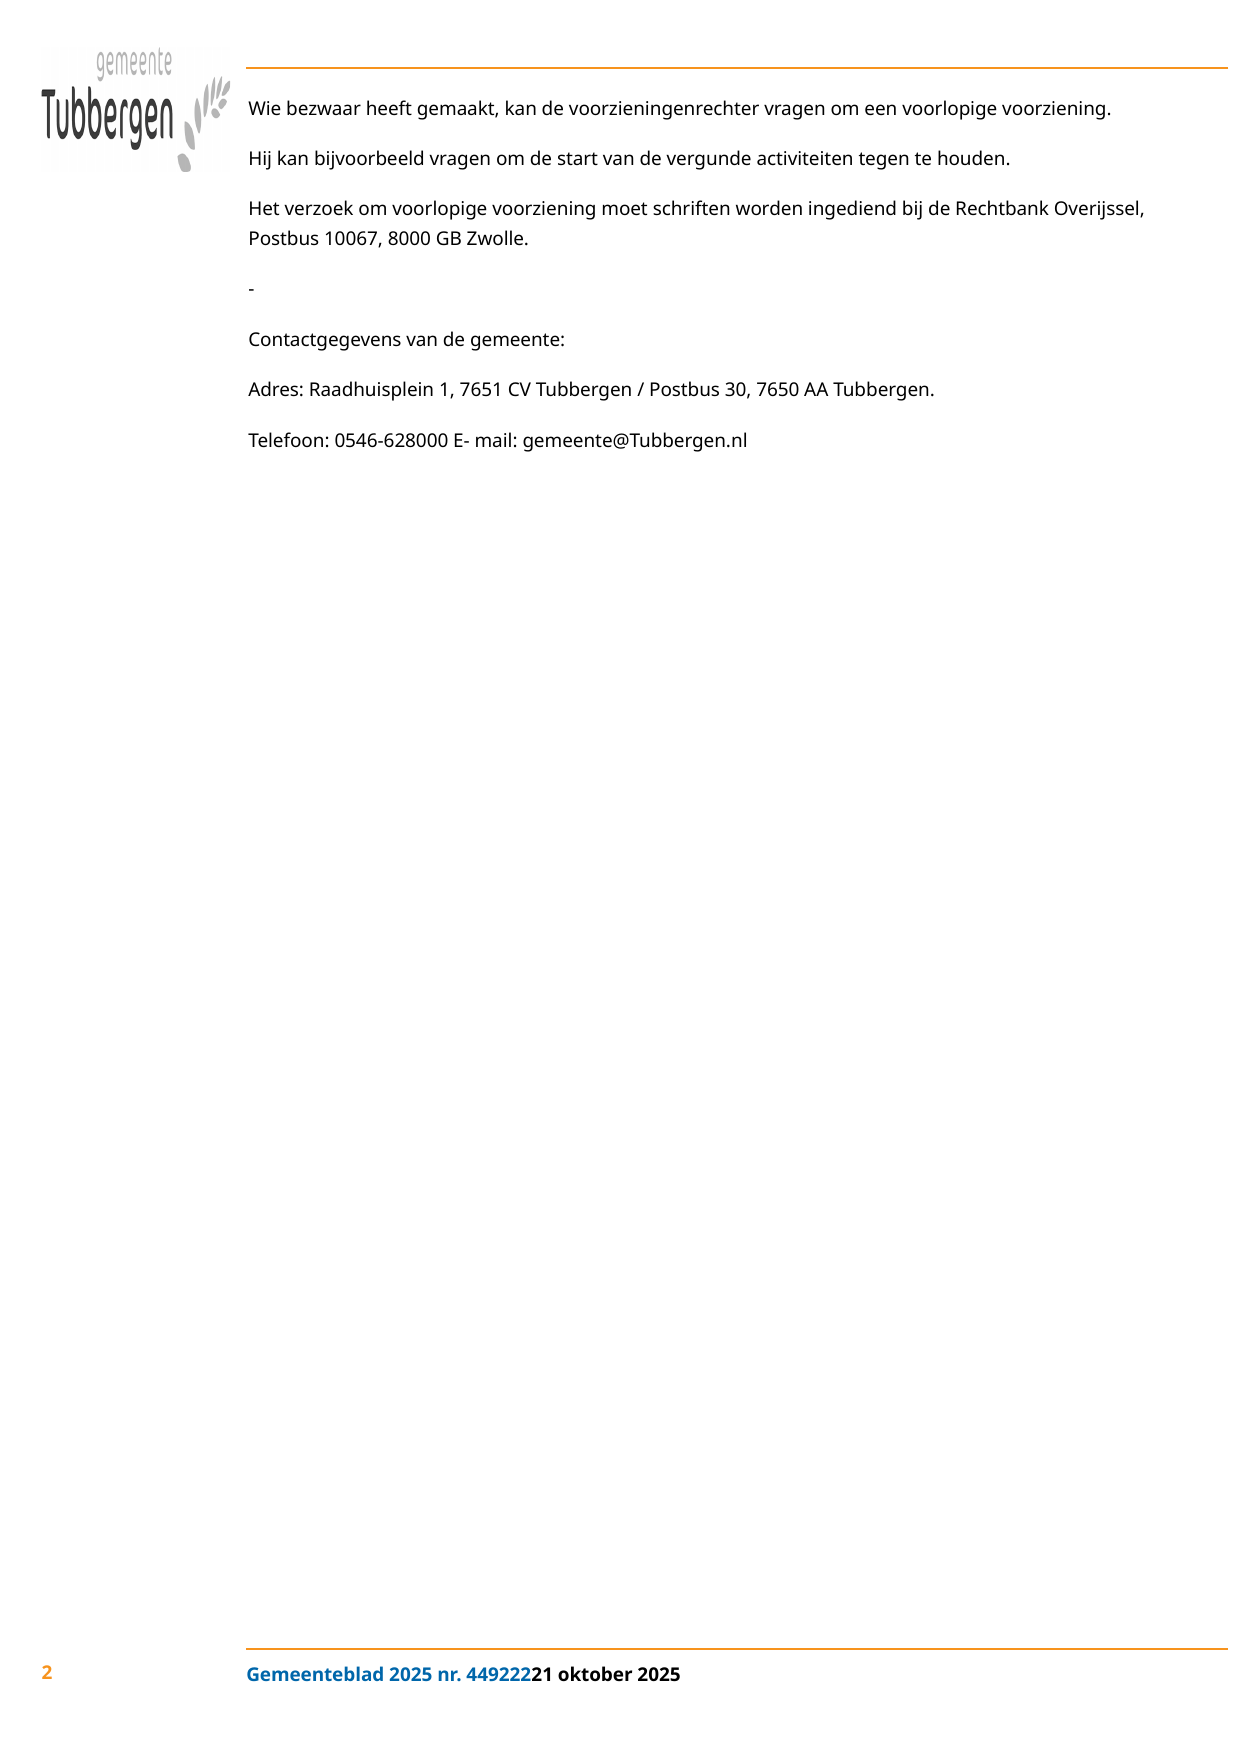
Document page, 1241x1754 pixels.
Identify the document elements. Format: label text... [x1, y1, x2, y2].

text Adres: Raadhuisplein 1, 7651 CV Tubbergen / Postbus 30, 7650 AA Tubbergen. [248, 376, 1152, 402]
text - [248, 276, 1152, 301]
text Het verzoek om voorlopige voorziening moet schriften worden ingediend bij de Rechtbank Overijssel, Postbus 10067, 8000 GB Zwolle. [248, 196, 1152, 251]
text Contactgegevens van de gemeente: [248, 326, 1152, 352]
picture [41, 47, 231, 172]
text Telefoon: 0546-628000 E- mail: gemeente@Tubbergen.nl [248, 427, 1152, 453]
text Wie bezwaar heeft gemaakt, kan de voorzieningenrechter vragen om een voorlopige voorziening. [248, 95, 1152, 121]
text Hij kan bijvoorbeeld vragen om de start van de vergunde activiteiten tegen te houden. [248, 145, 1152, 171]
